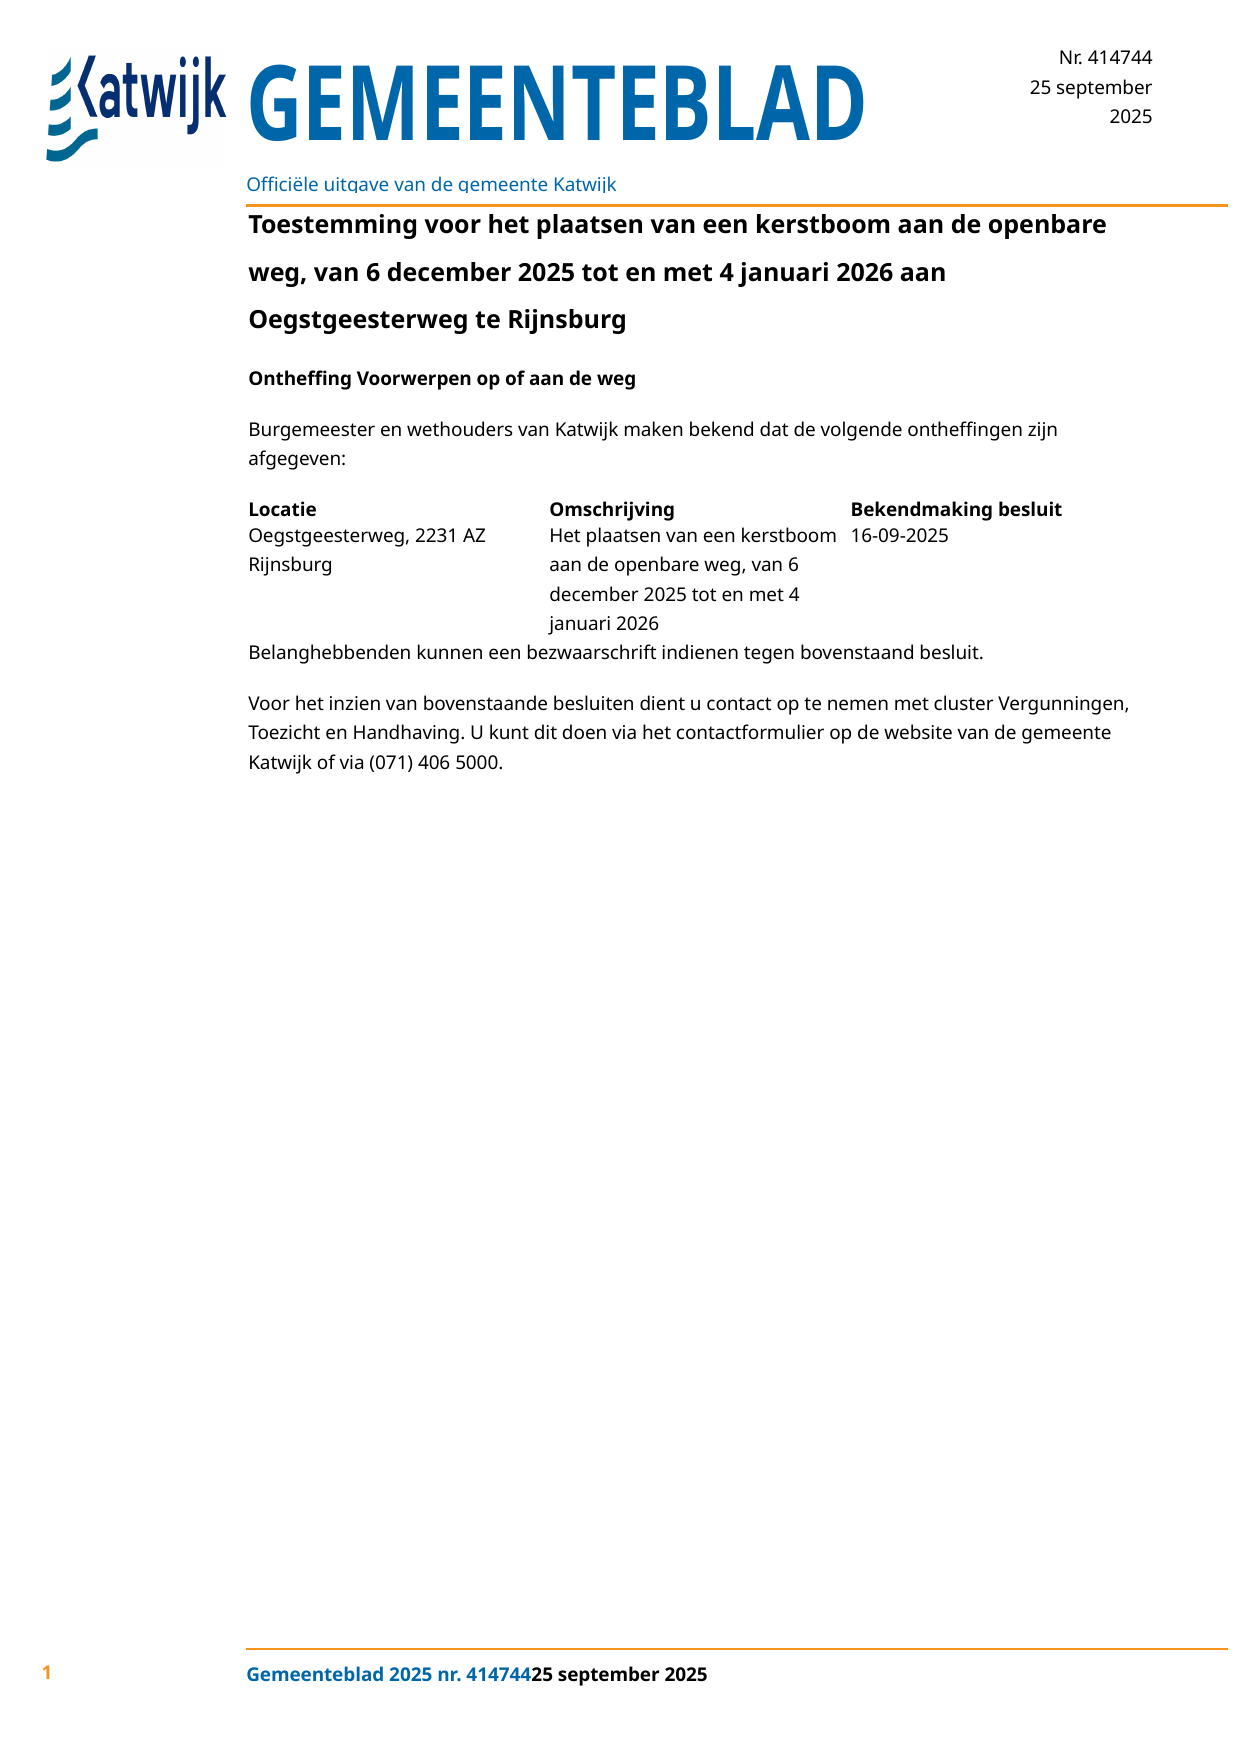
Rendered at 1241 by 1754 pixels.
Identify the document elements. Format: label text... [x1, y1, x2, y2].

table_cell 16-09-2025 [850, 522, 1152, 636]
text Voor het inzien van bovenstaande besluiten dient u contact op te nemen met cluster Vergunningen, Toezicht en Handhaving. U kunt dit doen via het contactformulier op de website van de gemeente Katwijk of via (071) 406 5000. [248, 690, 1152, 775]
text Belanghebbenden kunnen een bezwaarschrift indienen tegen bovenstaand besluit. [248, 639, 1152, 665]
text Toestemming voor het plaatsen van een kerstboom aan de openbare weg, van 6 december 2025 tot en met 4 januari 2026 aan Oegstgeesterweg te Rijnsburg [248, 207, 1152, 336]
table_header Bekendmaking besluit [850, 496, 1152, 522]
table_header Locatie [248, 496, 549, 522]
picture [41, 47, 231, 172]
table_cell Het plaatsen van een kerstboom aan de openbare weg, van 6 december 2025 tot en met 4 januari 2026 [549, 522, 850, 636]
table_cell Oegstgeesterweg, 2231 AZ Rijnsburg [248, 522, 549, 636]
text Burgemeester en wethouders van Katwijk maken bekend dat de volgende ontheffingen zijn afgegeven: [248, 416, 1152, 471]
text Ontheffing Voorwerpen op of aan de weg [248, 366, 1152, 391]
table_header Omschrijving [549, 496, 850, 522]
